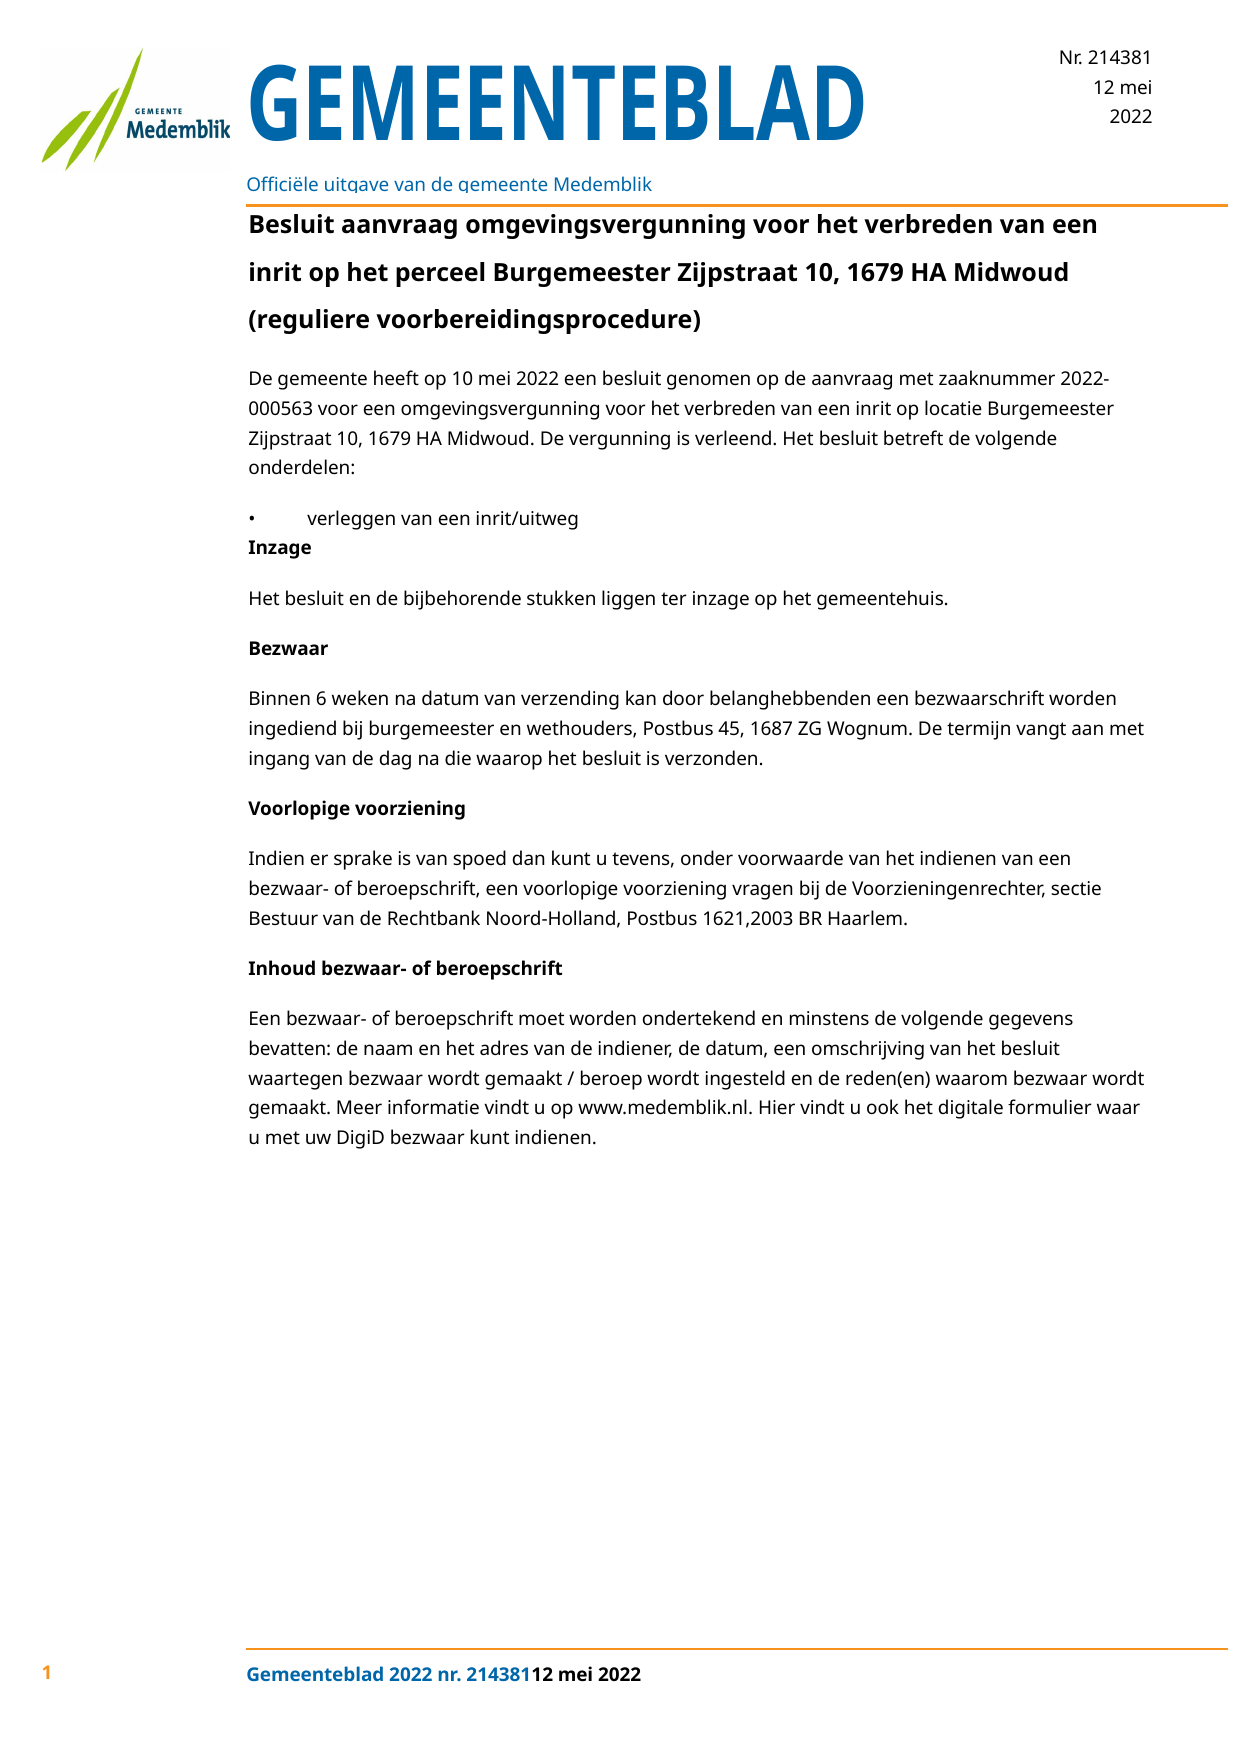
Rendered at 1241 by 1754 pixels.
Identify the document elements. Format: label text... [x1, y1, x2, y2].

picture [41, 47, 231, 172]
text Besluit aanvraag omgevingsvergunning voor het verbreden van een inrit op het perceel Burgemeester Zijpstraat 10, 1679 HA Midwoud (reguliere voorbereidingsprocedure) [248, 207, 1152, 336]
text Het besluit en de bijbehorende stukken liggen ter inzage op het gemeentehuis. [248, 585, 1152, 610]
text Voorlopige voorziening [248, 795, 1152, 821]
text Een bezwaar- of beroepschrift moet worden ondertekend en minstens de volgende gegevens bevatten: de naam en het adres van de indiener, de datum, een omschrijving van het besluit waartegen bezwaar wordt gemaakt / beroep wordt ingesteld en de reden(en) waarom bezwaar wordt gemaakt. Meer informatie vindt u op www.medemblik.nl. Hier vindt u ook het digitale formulier waar u met uw DigiD bezwaar kunt indienen. [248, 1006, 1152, 1149]
text Inhoud bezwaar- of beroepschrift [248, 955, 1152, 981]
text De gemeente heeft op 10 mei 2022 een besluit genomen op de aanvraag met zaaknummer 2022-000563 voor een omgevingsvergunning voor het verbreden van een inrit op locatie Burgemeester Zijpstraat 10, 1679 HA Midwoud. De vergunning is verleend. Het besluit betreft de volgende onderdelen: [248, 366, 1152, 480]
text Binnen 6 weken na datum van verzending kan door belanghebbenden een bezwaarschrift worden ingediend bij burgemeester en wethouders, Postbus 45, 1687 ZG Wognum. De termijn vangt aan met ingang van de dag na die waarop het besluit is verzonden. [248, 686, 1152, 770]
text Inzage [248, 534, 1152, 560]
text Indien er sprake is van spoed dan kunt u tevens, onder voorwaarde van het indienen van een bezwaar- of beroepschrift, een voorlopige voorziening vragen bij de Voorzieningenrechter, sectie Bestuur van de Rechtbank Noord-Holland, Postbus 1621,2003 BR Haarlem. [248, 846, 1152, 930]
list verleggen van een inrit/uitweg [248, 505, 1152, 530]
text Bezwaar [248, 635, 1152, 661]
